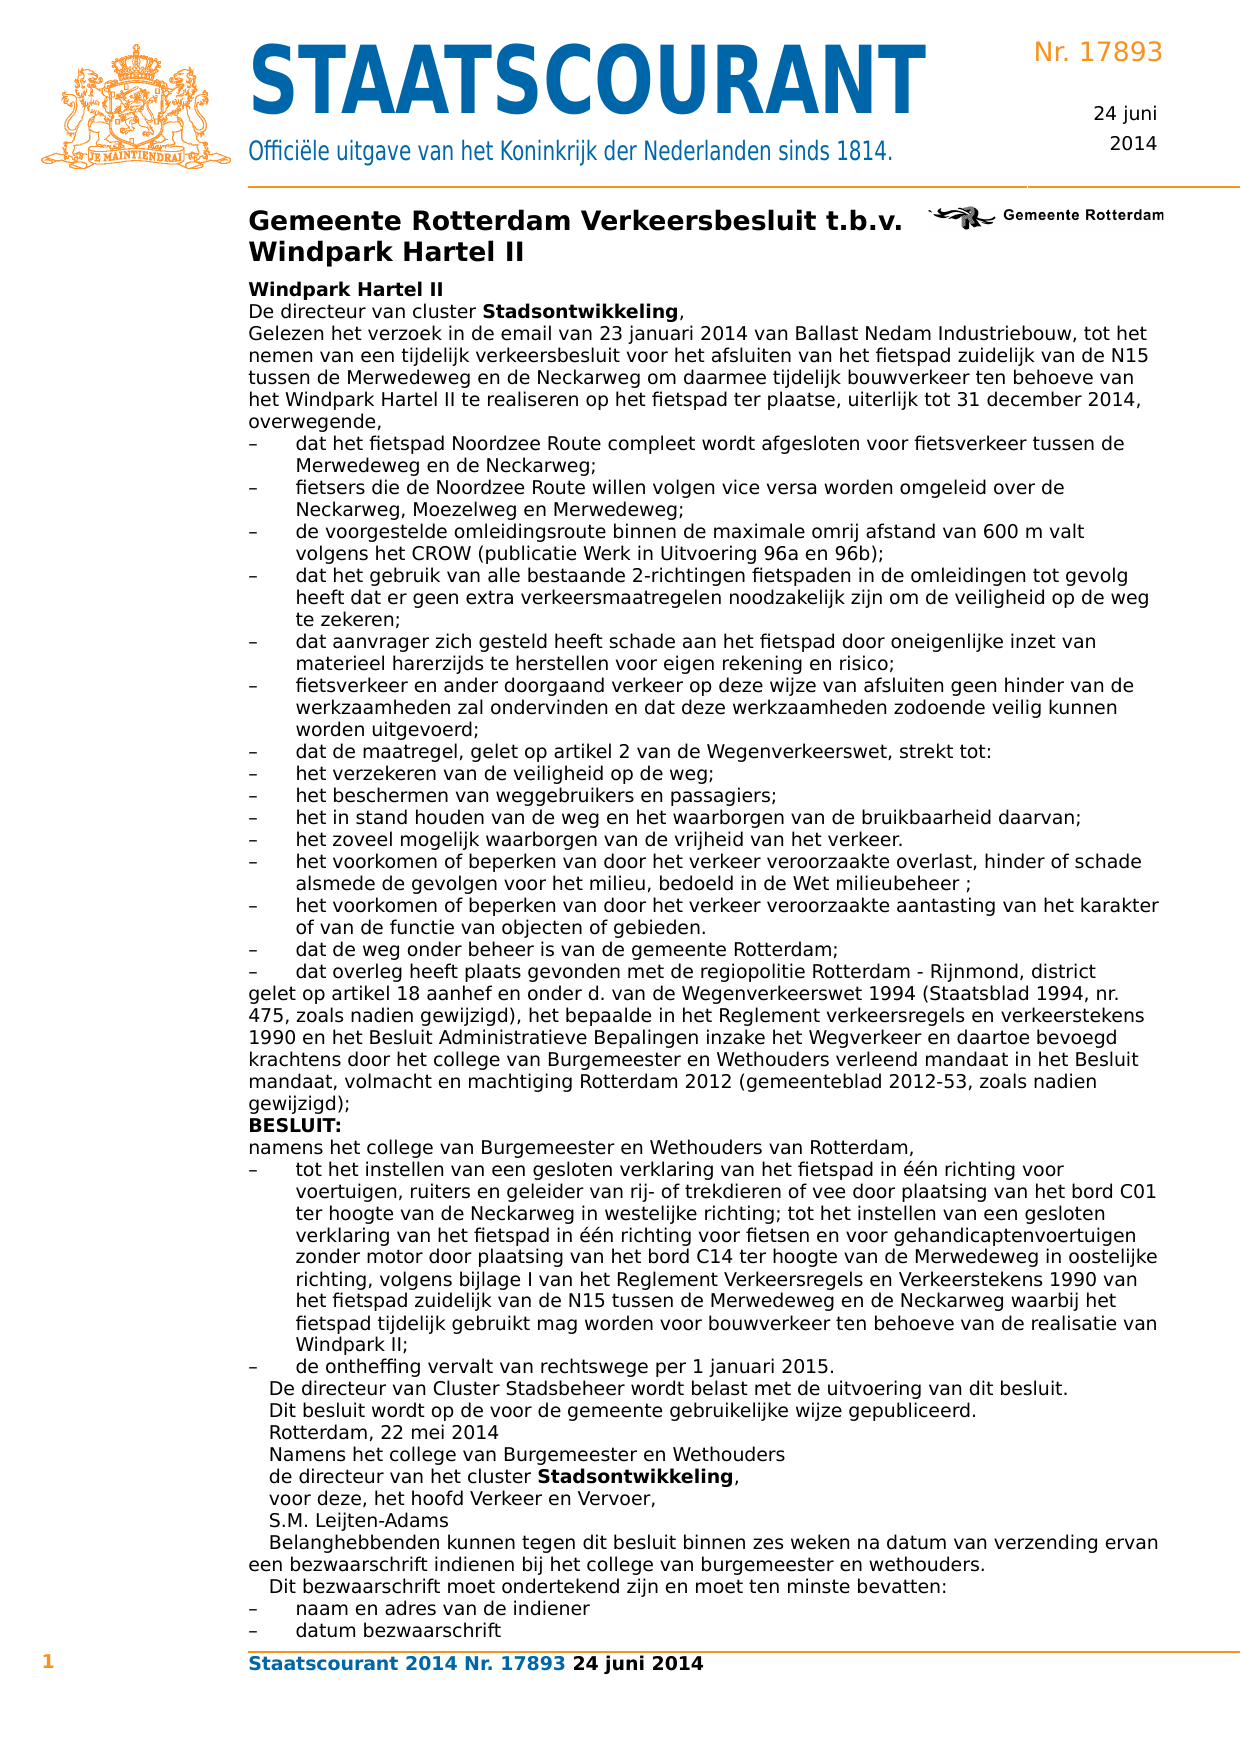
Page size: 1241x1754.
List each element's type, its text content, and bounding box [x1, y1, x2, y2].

text Namens het college van Burgemeester en Wethouders [248, 1444, 1163, 1466]
list fietsers die de Noordzee Route willen volgen vice versa worden omgeleid over de Neckarweg, Moezelweg en Merwedeweg; [248, 477, 1163, 521]
list het zoveel mogelijk waarborgen van de vrijheid van het verkeer. [248, 829, 1163, 851]
list dat het fietspad Noordzee Route compleet wordt afgesloten voor fietsverkeer tussen de Merwedeweg en de Neckarweg; [248, 433, 1163, 477]
text De directeur van cluster Stadsontwikkeling, [248, 301, 1163, 323]
list naam en adres van de indiener [248, 1598, 1163, 1620]
list datum bezwaarschrift [248, 1620, 1163, 1642]
list het verzekeren van de veiligheid op de weg; [248, 763, 1163, 785]
text voor deze, het hoofd Verkeer en Vervoer, [248, 1488, 1163, 1510]
text Dit bezwaarschrift moet ondertekend zijn en moet ten minste bevatten: [248, 1576, 1163, 1598]
list dat overleg heeft plaats gevonden met de regiopolitie Rotterdam - Rijnmond, district [248, 961, 1163, 983]
text Dit besluit wordt op de voor de gemeente gebruikelijke wijze gepubliceerd. [248, 1400, 1163, 1422]
list fietsverkeer en ander doorgaand verkeer op deze wijze van afsluiten geen hinder van de werkzaamheden zal ondervinden en dat deze werkzaamheden zodoende veilig kunnen worden uitgevoerd; [248, 675, 1163, 741]
text overwegende, [248, 411, 1163, 433]
text Gelezen het verzoek in de email van 23 januari 2014 van Ballast Nedam Industriebouw, tot het nemen van een tijdelijk verkeersbesluit voor het afsluiten van het fietspad zuidelijk van de N15 tussen de Merwedeweg en de Neckarweg om daarmee tijdelijk bouwverkeer ten behoeve van het Windpark Hartel II te realiseren op het fietspad ter plaatse, uiterlijk tot 31 december 2014, [248, 323, 1163, 411]
list de ontheffing vervalt van rechtswege per 1 januari 2015. [248, 1356, 1163, 1378]
list het voorkomen of beperken van door het verkeer veroorzaakte aantasting van het karakter of van de functie van objecten of gebieden. [248, 895, 1163, 939]
text Rotterdam, 22 mei 2014 [248, 1422, 1163, 1444]
list het beschermen van weggebruikers en passagiers; [248, 785, 1163, 807]
list de voorgestelde omleidingsroute binnen de maximale omrij afstand van 600 m valt volgens het CROW (publicatie Werk in Uitvoering 96a en 96b); [248, 521, 1163, 565]
list dat de weg onder beheer is van de gemeente Rotterdam; [248, 939, 1163, 961]
picture [927, 205, 1164, 230]
list dat het gebruik van alle bestaande 2-richtingen fietspaden in de omleidingen tot gevolg heeft dat er geen extra verkeersmaatregelen noodzakelijk zijn om de veiligheid op de weg te zekeren; [248, 565, 1163, 631]
text gelet op artikel 18 aanhef en onder d. van de Wegenverkeerswet 1994 (Staatsblad 1994, nr. 475, zoals nadien gewijzigd), het bepaalde in het Reglement verkeersregels en verkeerstekens 1990 en het Besluit Administratieve Bepalingen inzake het Wegverkeer en daartoe bevoegd krachtens door het college van Burgemeester en Wethouders verleend mandaat in het Besluit mandaat, volmacht en machtiging Rotterdam 2012 (gemeenteblad 2012-53, zoals nadien gewijzigd); [248, 983, 1163, 1114]
text Belanghebbenden kunnen tegen dit besluit binnen zes weken na datum van verzending ervan een bezwaarschrift indienen bij het college van burgemeester en wethouders. [248, 1532, 1163, 1576]
text BESLUIT: [248, 1114, 1163, 1137]
subtitle Gemeente Rotterdam Verkeersbesluit t.b.v. Windpark Hartel II [248, 206, 1163, 268]
list dat de maatregel, gelet op artikel 2 van de Wegenverkeerswet, strekt tot: [248, 741, 1163, 763]
text S.M. Leijten-Adams [248, 1510, 1163, 1532]
list dat aanvrager zich gesteld heeft schade aan het fietspad door oneigenlijke inzet van materieel harerzijds te herstellen voor eigen rekening en risico; [248, 631, 1163, 675]
list tot het instellen van een gesloten verklaring van het fietspad in één richting voor voertuigen, ruiters en geleider van rij- of trekdieren of vee door plaatsing van het bord C01 ter hoogte van de Neckarweg in westelijke richting; tot het instellen van een gesloten verklaring van het fietspad in één richting voor fietsen en voor gehandicaptenvoertuigen zonder motor door plaatsing van het bord C14 ter hoogte van de Merwedeweg in oostelijke richting, volgens bijlage I van het Reglement Verkeersregels en Verkeerstekens 1990 van het fietspad zuidelijk van de N15 tussen de Merwedeweg en de Neckarweg waarbij het fietspad tijdelijk gebruikt mag worden voor bouwverkeer ten behoeve van de realisatie van Windpark II; [248, 1158, 1163, 1356]
list het in stand houden van de weg en het waarborgen van de bruikbaarheid daarvan; [248, 807, 1163, 829]
text de directeur van het cluster Stadsontwikkeling, [248, 1466, 1163, 1488]
picture [41, 44, 231, 169]
list het voorkomen of beperken van door het verkeer veroorzaakte overlast, hinder of schade alsmede de gevolgen voor het milieu, bedoeld in de Wet milieubeheer ; [248, 851, 1163, 895]
text Windpark Hartel II [248, 279, 1163, 301]
text De directeur van Cluster Stadsbeheer wordt belast met de uitvoering van dit besluit. [248, 1378, 1163, 1400]
text namens het college van Burgemeester en Wethouders van Rotterdam, [248, 1137, 1163, 1158]
